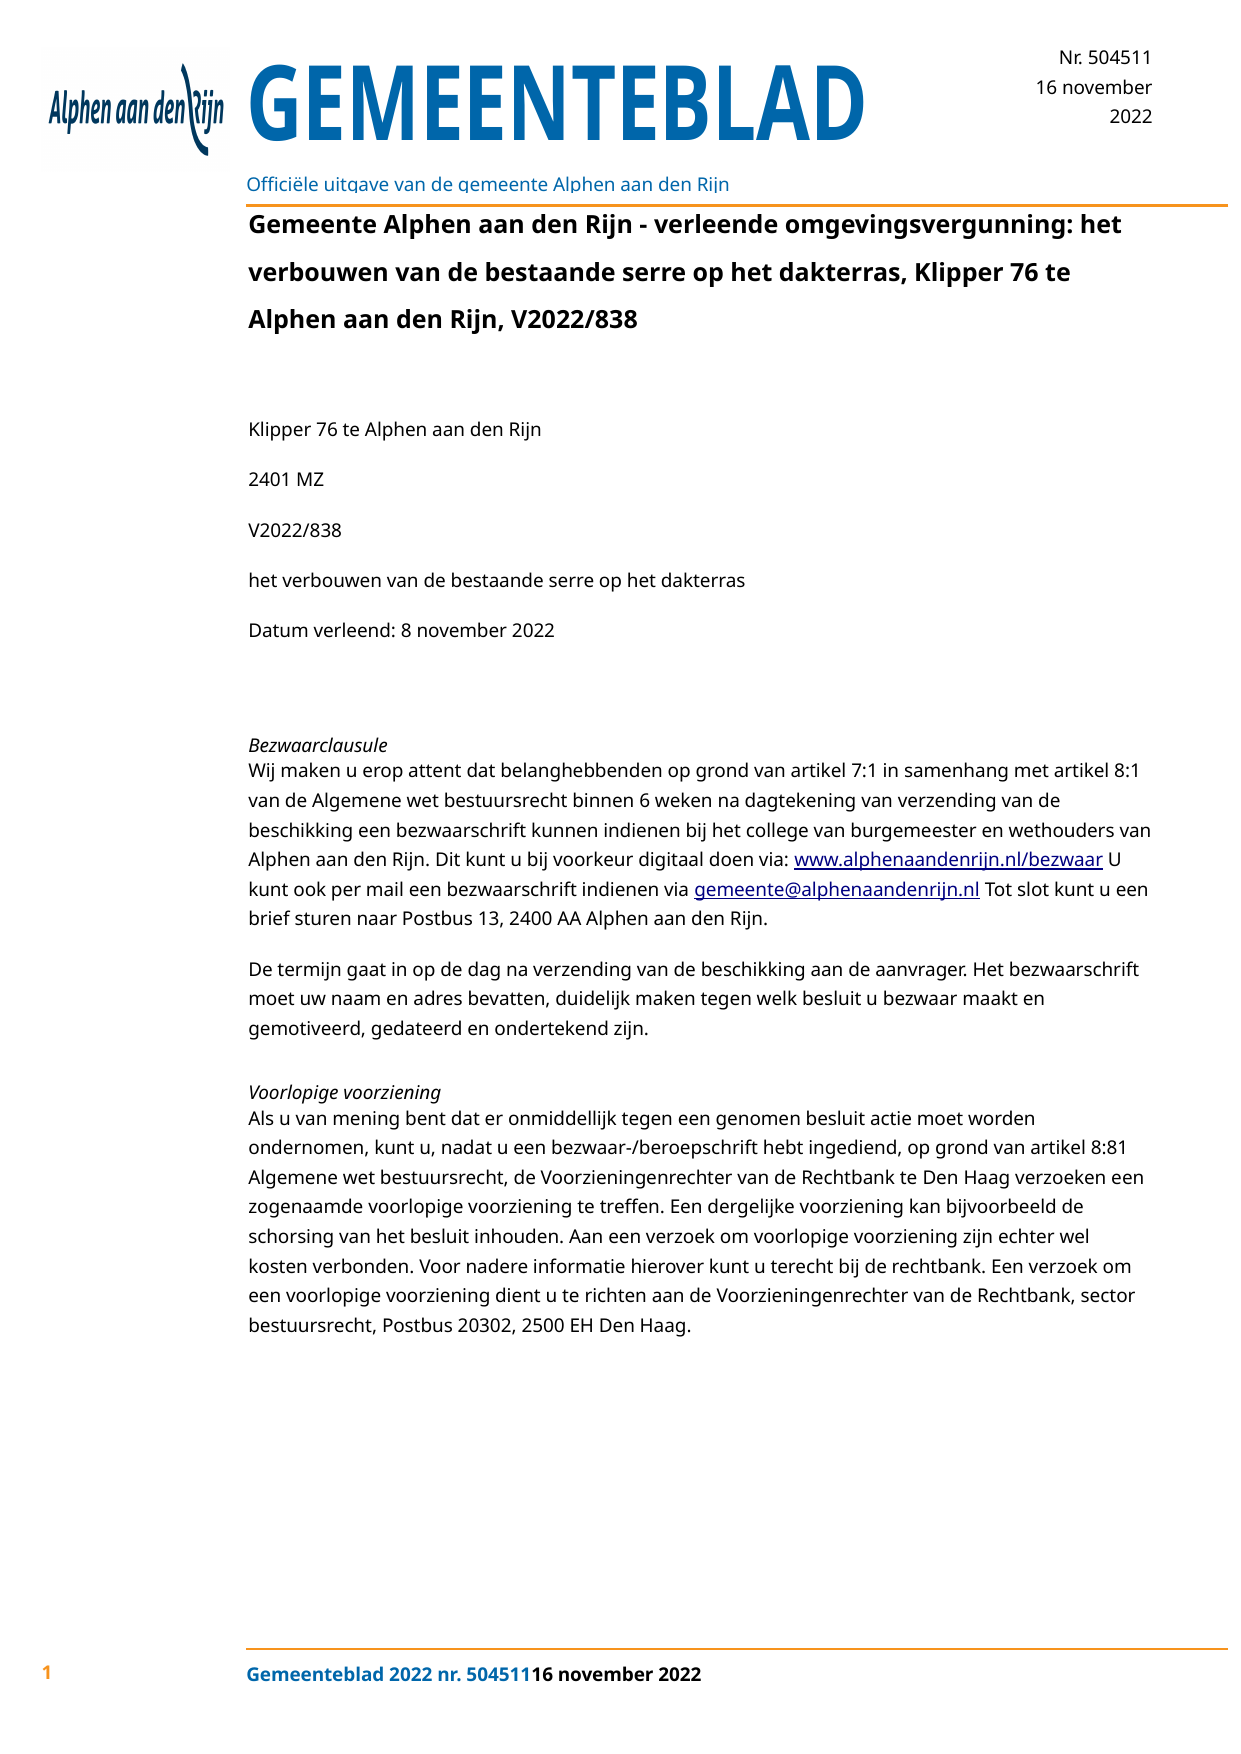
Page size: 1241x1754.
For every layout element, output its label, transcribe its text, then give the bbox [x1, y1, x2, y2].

text Voorlopige voorziening [248, 1079, 1152, 1105]
text V2022/838 [248, 517, 1152, 542]
text Gemeente Alphen aan den Rijn - verleende omgevingsvergunning: het verbouwen van de bestaande serre op het dakterras, Klipper 76 te Alphen aan den Rijn, V2022/838 [248, 207, 1152, 336]
text Klipper 76 te Alphen aan den Rijn [248, 416, 1152, 442]
text 2401 MZ [248, 466, 1152, 492]
picture [41, 47, 231, 172]
text Datum verleend: 8 november 2022 [248, 618, 1152, 643]
text Bezwaarclausule [248, 732, 1152, 758]
text het verbouwen van de bestaande serre op het dakterras [248, 567, 1152, 593]
text Als u van mening bent dat er onmiddellijk tegen een genomen besluit actie moet worden ondernomen, kunt u, nadat u een bezwaar-/beroepschrift hebt ingediend, op grond van artikel 8:81 Algemene wet bestuursrecht, de Voorzieningenrechter van de Rechtbank te Den Haag verzoeken een zogenaamde voorlopige voorziening te treffen. Een dergelijke voorziening kan bijvoorbeeld de schorsing van het besluit inhouden. Aan een verzoek om voorlopige voorziening zijn echter wel kosten verbonden. Voor nadere informatie hierover kunt u terecht bij de rechtbank. Een verzoek om een voorlopige voorziening dient u te richten aan de Voorzieningenrechter van de Rechtbank, sector bestuursrecht, Postbus 20302, 2500 EH Den Haag. [248, 1105, 1152, 1338]
text Wij maken u erop attent dat belanghebbenden op grond van artikel 7:1 in samenhang met artikel 8:1 van de Algemene wet bestuursrecht binnen 6 weken na dagtekening van verzending van de beschikking een bezwaarschrift kunnen indienen bij het college van burgemeester en wethouders van Alphen aan den Rijn. Dit kunt u bij voorkeur digitaal doen via: www.alphenaandenrijn.nl/bezwaar U kunt ook per mail een bezwaarschrift indienen via gemeente@alphenaandenrijn.nl Tot slot kunt u een brief sturen naar Postbus 13, 2400 AA Alphen aan den Rijn. [248, 758, 1152, 931]
text De termijn gaat in op de dag na verzending van de beschikking aan de aanvrager. Het bezwaarschrift moet uw naam en adres bevatten, duidelijk maken tegen welk besluit u bezwaar maakt en gemotiveerd, gedateerd en ondertekend zijn. [248, 956, 1152, 1041]
